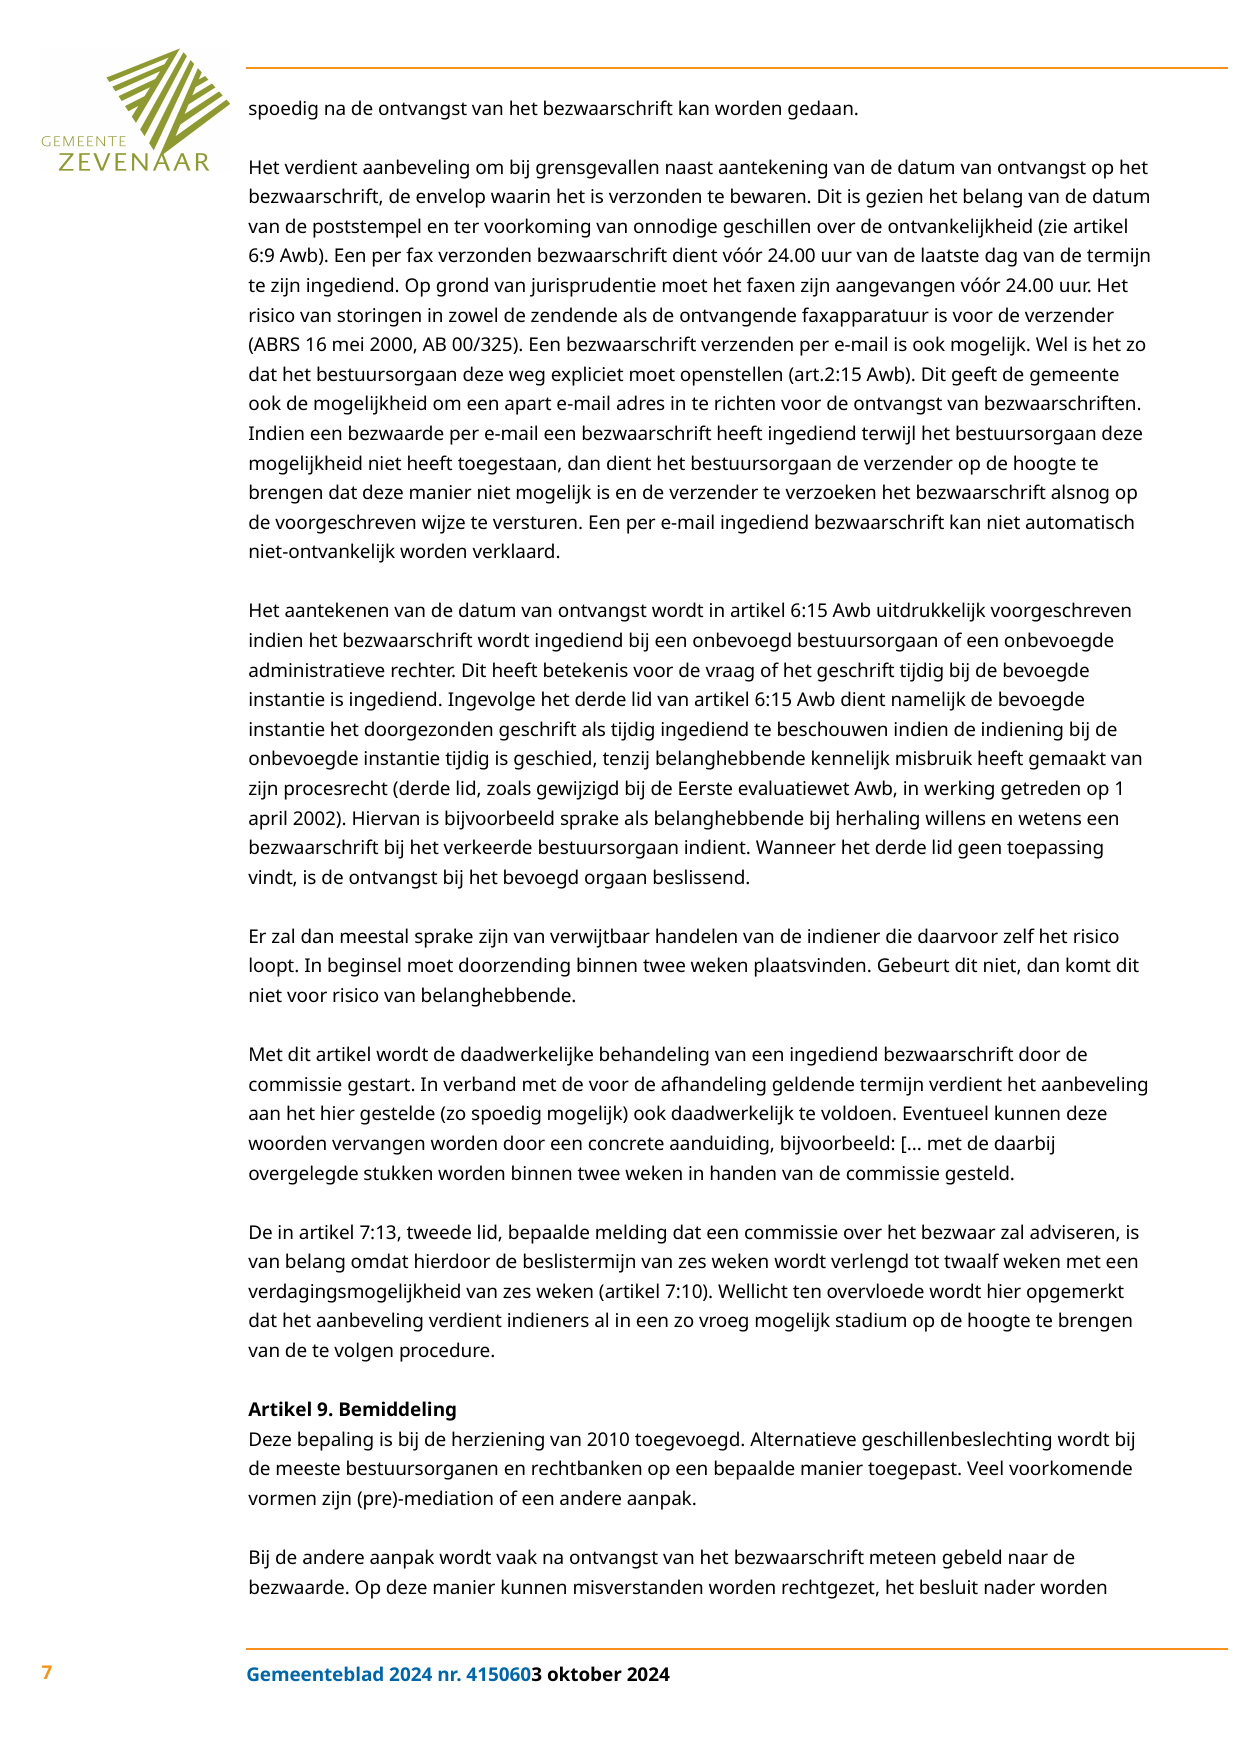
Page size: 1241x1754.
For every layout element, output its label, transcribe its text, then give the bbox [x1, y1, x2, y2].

text Het aantekenen van de datum van ontvangst wordt in artikel 6:15 Awb uitdrukkelijk voorgeschreven indien het bezwaarschrift wordt ingediend bij een onbevoegd bestuursorgaan of een onbevoegde administratieve rechter. Dit heeft betekenis voor de vraag of het geschrift tijdig bij de bevoegde instantie is ingediend. Ingevolge het derde lid van artikel 6:15 Awb dient namelijk de bevoegde instantie het doorgezonden geschrift als tijdig ingediend te beschouwen indien de indiening bij de onbevoegde instantie tijdig is geschied, tenzij belanghebbende kennelijk misbruik heeft gemaakt van zijn procesrecht (derde lid, zoals gewijzigd bij de Eerste evaluatiewet Awb, in werking getreden op 1 april 2002). Hiervan is bijvoorbeeld sprake als belanghebbende bij herhaling willens en wetens een bezwaarschrift bij het verkeerde bestuursorgaan indient. Wanneer het derde lid geen toepassing vindt, is de ontvangst bij het bevoegd orgaan beslissend. [248, 598, 1152, 890]
picture [41, 47, 231, 172]
text Deze bepaling is bij de herziening van 2010 toegevoegd. Alternatieve geschillenbeslechting wordt bij de meeste bestuursorganen en rechtbanken op een bepaalde manier toegepast. Veel voorkomende vormen zijn (pre)-mediation of een andere aanpak. [248, 1426, 1152, 1511]
text De in artikel 7:13, tweede lid, bepaalde melding dat een commissie over het bezwaar zal adviseren, is van belang omdat hierdoor de beslistermijn van zes weken wordt verlengd tot twaalf weken met een verdagingsmogelijkheid van zes weken (artikel 7:10). Wellicht ten overvloede wordt hier opgemerkt dat het aanbeveling verdient indieners al in een zo vroeg mogelijk stadium op de hoogte te brengen van de te volgen procedure. [248, 1219, 1152, 1363]
text Artikel 9. Bemiddeling [248, 1396, 1152, 1422]
text Bij de andere aanpak wordt vaak na ontvangst van het bezwaarschrift meteen gebeld naar de bezwaarde. Op deze manier kunnen misverstanden worden rechtgezet, het besluit nader worden [248, 1544, 1152, 1600]
text Met dit artikel wordt de daadwerkelijke behandeling van een ingediend bezwaarschrift door de commissie gestart. In verband met de voor de afhandeling geldende termijn verdient het aanbeveling aan het hier gestelde (zo spoedig mogelijk) ook daadwerkelijk te voldoen. Eventueel kunnen deze woorden vervangen worden door een concrete aanduiding, bijvoorbeeld: [... met de daarbij overgelegde stukken worden binnen twee weken in handen van de commissie gesteld. [248, 1041, 1152, 1186]
text Er zal dan meestal sprake zijn van verwijtbaar handelen van de indiener die daarvoor zelf het risico loopt. In beginsel moet doorzending binnen twee weken plaatsvinden. Gebeurt dit niet, dan komt dit niet voor risico van belanghebbende. [248, 923, 1152, 1008]
text spoedig na de ontvangst van het bezwaarschrift kan worden gedaan. [248, 95, 1152, 121]
text Het verdient aanbeveling om bij grensgevallen naast aantekening van de datum van ontvangst op het bezwaarschrift, de envelop waarin het is verzonden te bewaren. Dit is gezien het belang van de datum van de poststempel en ter voorkoming van onnodige geschillen over de ontvankelijkheid (zie artikel 6:9 Awb). Een per fax verzonden bezwaarschrift dient vóór 24.00 uur van de laatste dag van de termijn te zijn ingediend. Op grond van jurisprudentie moet het faxen zijn aangevangen vóór 24.00 uur. Het risico van storingen in zowel de zendende als de ontvangende faxapparatuur is voor de verzender (ABRS 16 mei 2000, AB 00/325). Een bezwaarschrift verzenden per e-mail is ook mogelijk. Wel is het zo dat het bestuursorgaan deze weg expliciet moet openstellen (art.2:15 Awb). Dit geeft de gemeente ook de mogelijkheid om een apart e-mail adres in te richten voor de ontvangst van bezwaarschriften. Indien een bezwaarde per e-mail een bezwaarschrift heeft ingediend terwijl het bestuursorgaan deze mogelijkheid niet heeft toegestaan, dan dient het bestuursorgaan de verzender op de hoogte te brengen dat deze manier niet mogelijk is en de verzender te verzoeken het bezwaarschrift alsnog op de voorgeschreven wijze te versturen. Een per e-mail ingediend bezwaarschrift kan niet automatisch niet-ontvankelijk worden verklaard. [248, 154, 1152, 564]
